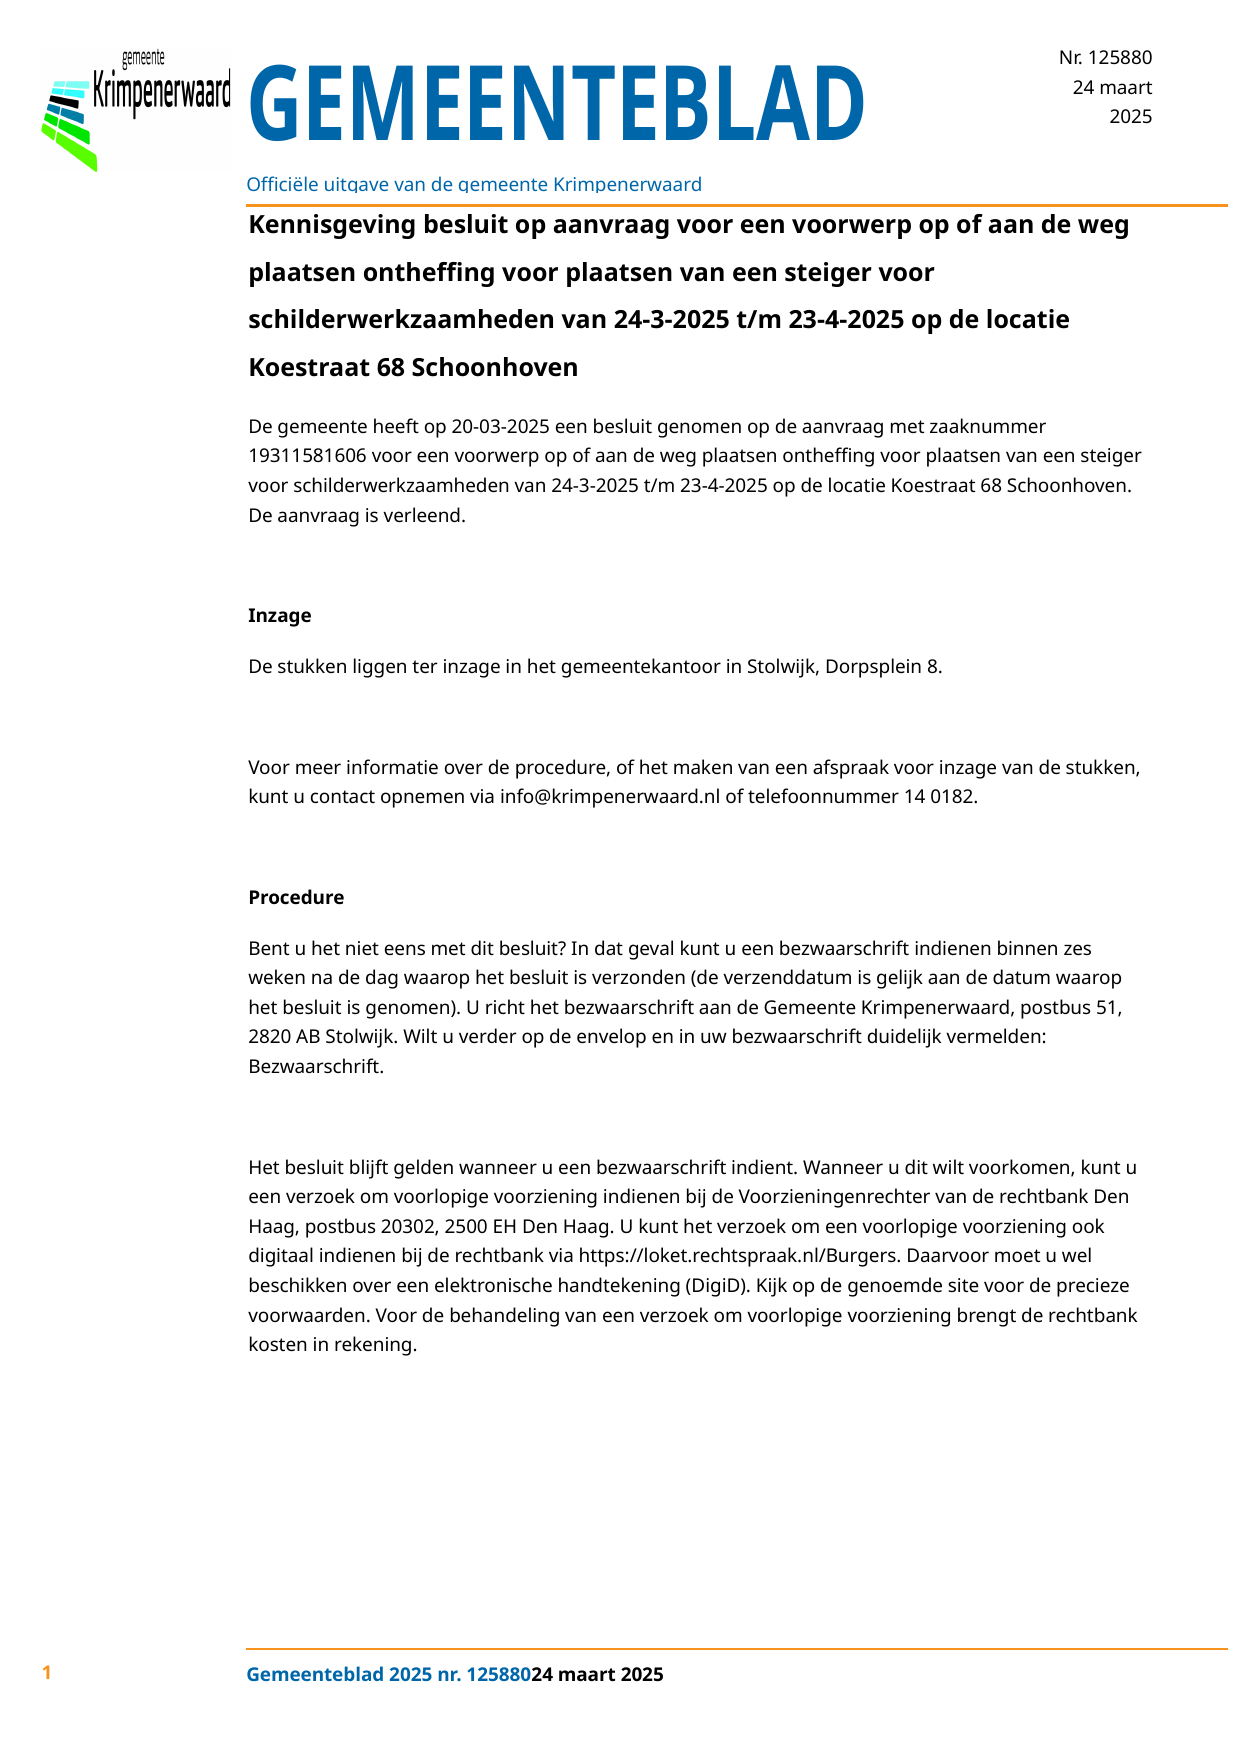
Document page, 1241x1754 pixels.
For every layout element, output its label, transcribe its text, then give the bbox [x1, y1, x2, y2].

text Inzage [248, 603, 1152, 628]
text De gemeente heeft op 20-03-2025 een besluit genomen op de aanvraag met zaaknummer 19311581606 voor een voorwerp op of aan de weg plaatsen ontheffing voor plaatsen van een steiger voor schilderwerkzaamheden van 24-3-2025 t/m 23-4-2025 op de locatie Koestraat 68 Schoonhoven. De aanvraag is verleend. [248, 413, 1152, 528]
picture [41, 47, 231, 172]
text Procedure [248, 884, 1152, 910]
text De stukken liggen ter inzage in het gemeentekantoor in Stolwijk, Dorpsplein 8. [248, 653, 1152, 679]
text Kennisgeving besluit op aanvraag voor een voorwerp op of aan de weg plaatsen ontheffing voor plaatsen van een steiger voor schilderwerkzaamheden van 24-3-2025 t/m 23-4-2025 op de locatie Koestraat 68 Schoonhoven [248, 207, 1152, 384]
text Het besluit blijft gelden wanneer u een bezwaarschrift indient. Wanneer u dit wilt voorkomen, kunt u een verzoek om voorlopige voorziening indienen bij de Voorzieningenrechter van de rechtbank Den Haag, postbus 20302, 2500 EH Den Haag. U kunt het verzoek om een voorlopige voorziening ook digitaal indienen bij de rechtbank via https://loket.rechtspraak.nl/Burgers. Daarvoor moet u wel beschikken over een elektronische handtekening (DigiD). Kijk op de genoemde site voor de precieze voorwaarden. Voor de behandeling van een verzoek om voorlopige voorziening brengt de rechtbank kosten in rekening. [248, 1154, 1152, 1357]
text Bent u het niet eens met dit besluit? In dat geval kunt u een bezwaarschrift indienen binnen zes weken na de dag waarop het besluit is verzonden (de verzenddatum is gelijk aan de datum waarop het besluit is genomen). U richt het bezwaarschrift aan de Gemeente Krimpenerwaard, postbus 51, 2820 AB Stolwijk. Wilt u verder op de envelop en in uw bezwaarschrift duidelijk vermelden: Bezwaarschrift. [248, 935, 1152, 1079]
text Voor meer informatie over de procedure, of het maken van een afspraak voor inzage van de stukken, kunt u contact opnemen via info@krimpenerwaard.nl of telefoonnummer 14 0182. [248, 754, 1152, 809]
